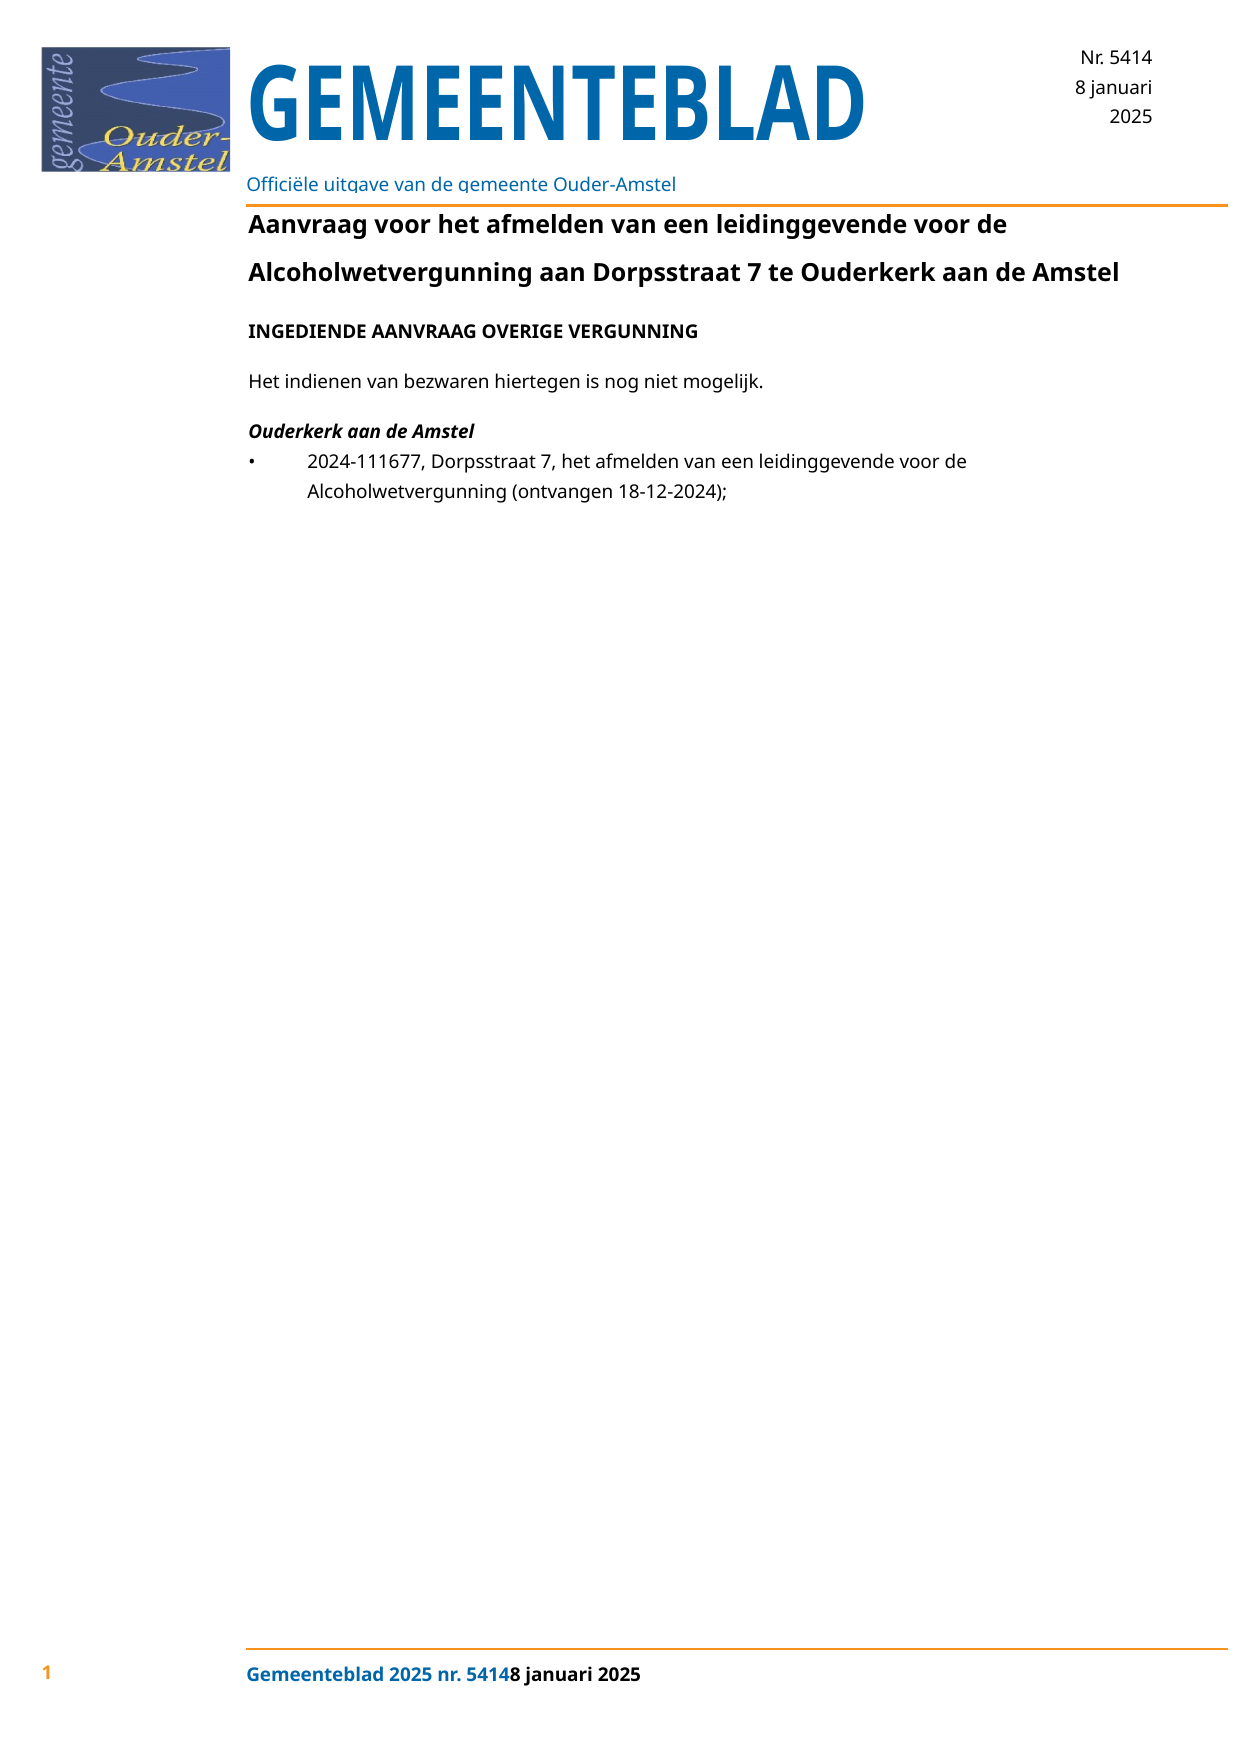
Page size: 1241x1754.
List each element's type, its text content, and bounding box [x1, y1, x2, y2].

list 2024-111677, Dorpsstraat 7, het afmelden van een leidinggevende voor de Alcoholwetvergunning (ontvangen 18-12-2024); [248, 448, 1152, 504]
text Ouderkerk aan de Amstel [248, 419, 1152, 444]
text Aanvraag voor het afmelden van een leidinggevende voor de Alcoholwetvergunning aan Dorpsstraat 7 te Ouderkerk aan de Amstel [248, 207, 1152, 288]
text Het indienen van bezwaren hiertegen is nog niet mogelijk. [248, 368, 1152, 394]
picture [41, 47, 231, 172]
text INGEDIENDE AANVRAAG OVERIGE VERGUNNING [248, 318, 1152, 344]
